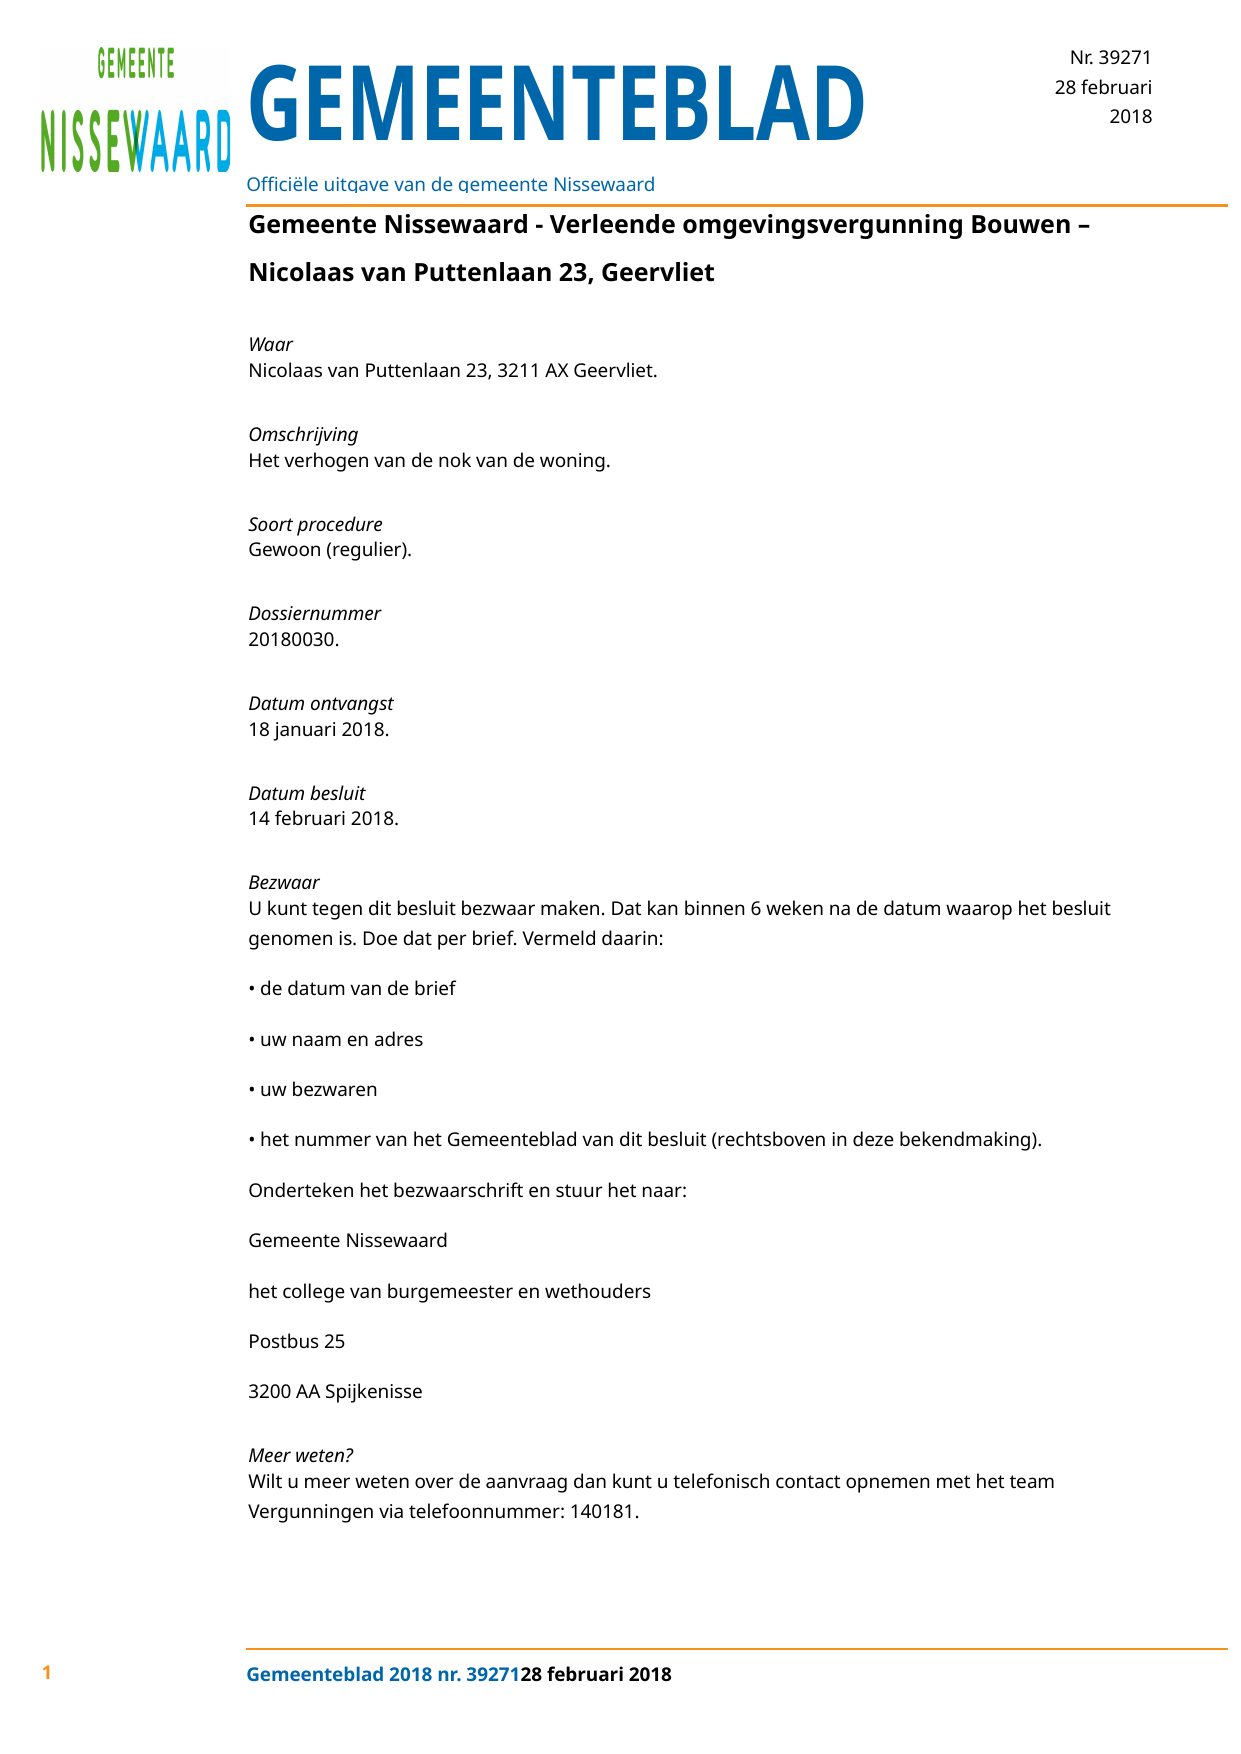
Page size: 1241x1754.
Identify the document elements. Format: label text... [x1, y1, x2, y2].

picture [201, 122, 206, 138]
picture [200, 151, 206, 172]
picture [41, 47, 231, 172]
text • het nummer van het Gemeenteblad van dit besluit (rechtsboven in deze bekendmaking). [248, 1127, 1152, 1152]
text 3200 AA Spijkenisse [248, 1379, 1152, 1404]
text Gewoon (regulier). [248, 537, 1152, 562]
picture [222, 122, 227, 160]
text Nicolaas van Puttenlaan 23, 3211 AX Geervliet. [248, 357, 1152, 383]
text • de datum van de brief [248, 975, 1152, 1001]
text 20180030. [248, 626, 1152, 652]
text Gemeente Nissewaard [248, 1227, 1152, 1253]
text Datum ontvangst [248, 690, 1152, 716]
text Datum besluit [248, 780, 1152, 806]
picture [154, 157, 165, 172]
text Meer weten? [248, 1443, 1152, 1468]
text • uw naam en adres [248, 1026, 1152, 1051]
text Het verhogen van de nok van de woning. [248, 447, 1152, 473]
text 14 februari 2018. [248, 806, 1152, 831]
text • uw bezwaren [248, 1076, 1152, 1102]
text Onderteken het bezwaarschrift en stuur het naar: [248, 1177, 1152, 1203]
text 18 januari 2018. [248, 716, 1152, 742]
text U kunt tegen dit besluit bezwaar maken. Dat kan binnen 6 weken na de datum waarop het besluit genomen is. Doe dat per brief. Vermeld daarin: [248, 895, 1152, 951]
text het college van burgemeester en wethouders [248, 1278, 1152, 1303]
text Omschrijving [248, 421, 1152, 447]
text Bezwaar [248, 869, 1152, 895]
text Soort procedure [248, 511, 1152, 537]
text Waar [248, 331, 1152, 357]
picture [176, 157, 187, 172]
text Gemeente Nissewaard - Verleende omgevingsvergunning Bouwen – Nicolaas van Puttenlaan 23, Geervliet [248, 207, 1152, 288]
text Dossiernummer [248, 601, 1152, 626]
text Wilt u meer weten over de aanvraag dan kunt u telefonisch contact opnemen met het team Vergunningen via telefoonnummer: 140181. [248, 1468, 1152, 1524]
text Postbus 25 [248, 1328, 1152, 1354]
